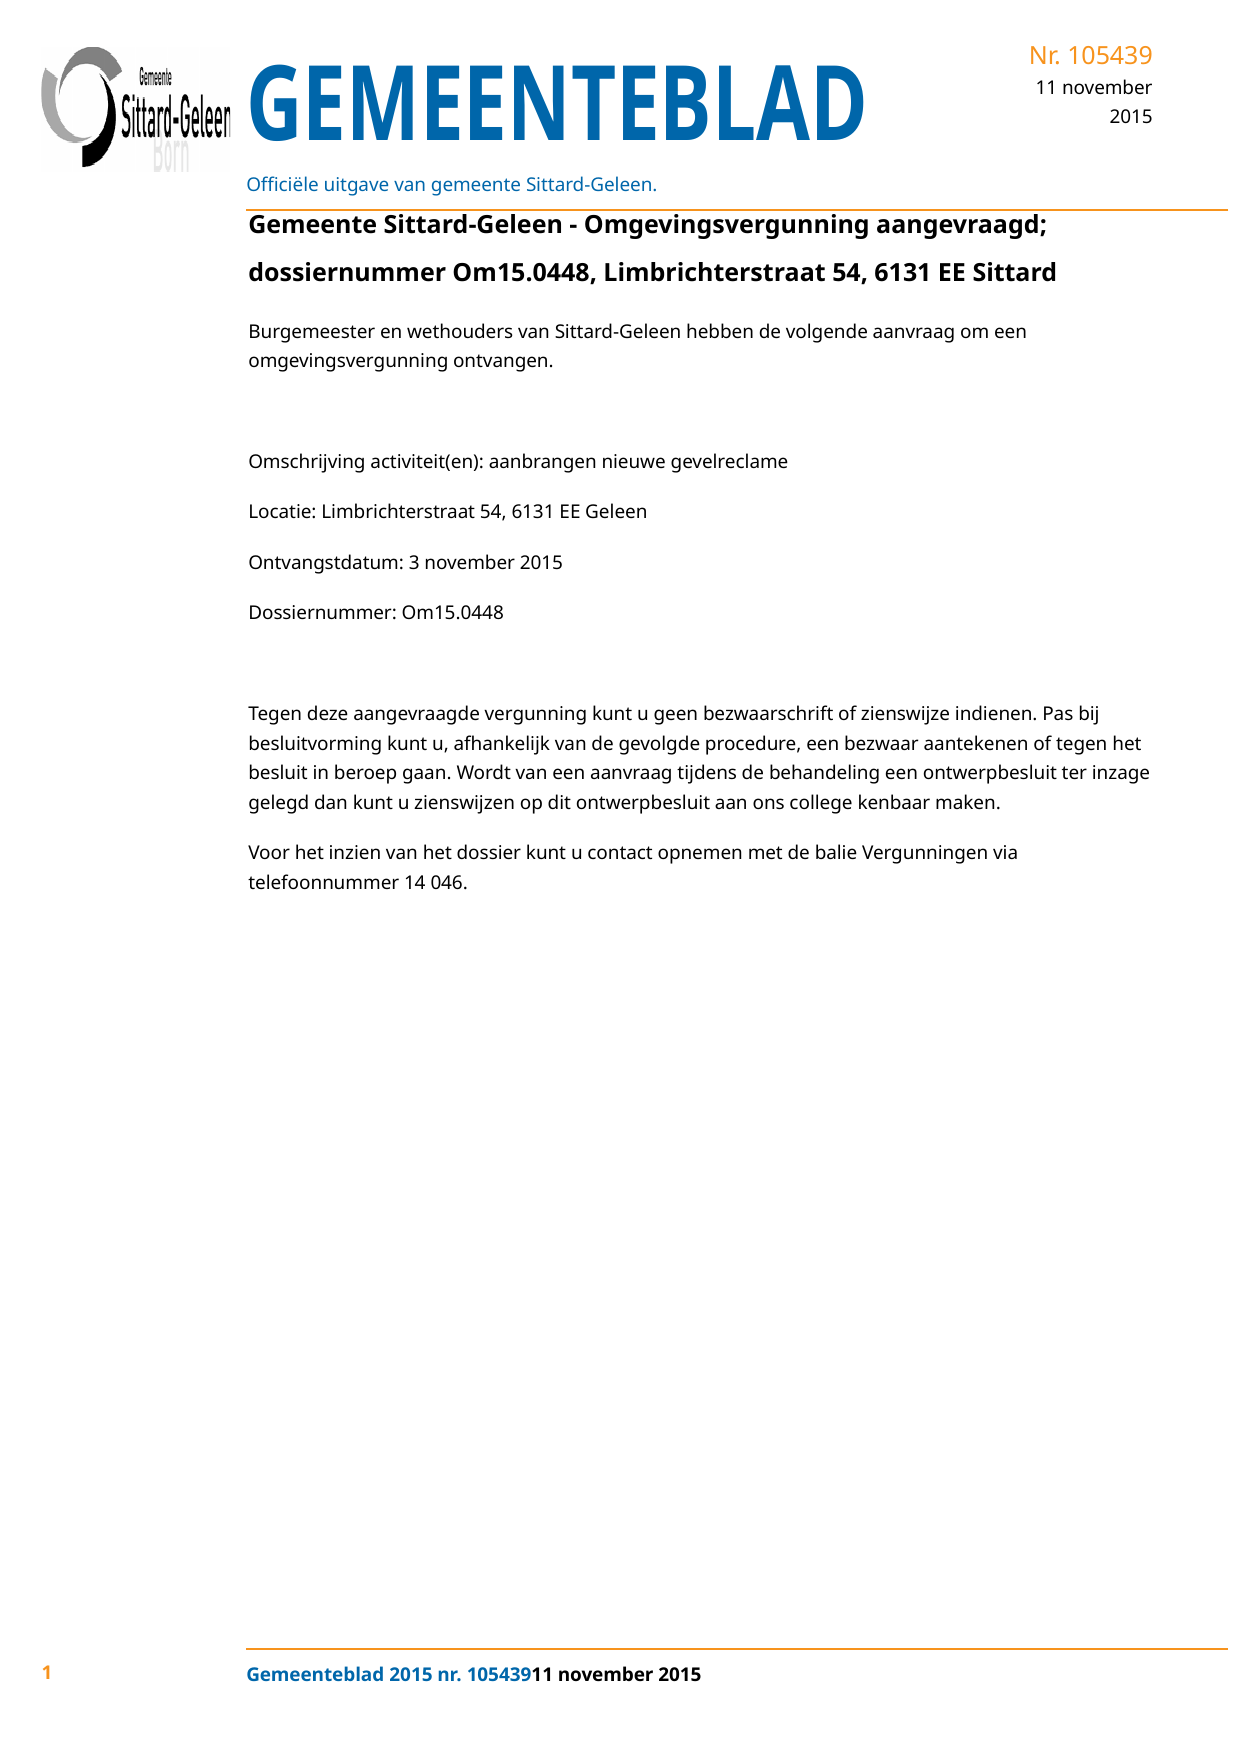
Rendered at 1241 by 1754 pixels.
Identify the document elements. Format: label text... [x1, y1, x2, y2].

picture [41, 47, 231, 172]
text Gemeente Sittard-Geleen - Omgevingsvergunning aangevraagd; dossiernummer Om15.0448, Limbrichterstraat 54, 6131 EE Sittard [248, 211, 1152, 288]
text Burgemeester en wethouders van Sittard-Geleen hebben de volgende aanvraag om een omgevingsvergunning ontvangen. [248, 318, 1152, 373]
text Tegen deze aangevraagde vergunning kunt u geen bezwaarschrift of zienswijze indienen. Pas bij besluitvorming kunt u, afhankelijk van de gevolgde procedure, een bezwaar aantekenen of tegen het besluit in beroep gaan. Wordt van een aanvraag tijdens de behandeling een ontwerpbesluit ter inzage gelegd dan kunt u zienswijzen op dit ontwerpbesluit aan ons college kenbaar maken. [248, 700, 1152, 815]
text Omschrijving activiteit(en): aanbrangen nieuwe gevelreclame [248, 448, 1152, 474]
text Locatie: Limbrichterstraat 54, 6131 EE Geleen [248, 499, 1152, 524]
text Ontvangstdatum: 3 november 2015 [248, 549, 1152, 575]
text Voor het inzien van het dossier kunt u contact opnemen met de balie Vergunningen via telefoonnummer 14 046. [248, 839, 1152, 895]
text Dossiernummer: Om15.0448 [248, 599, 1152, 625]
